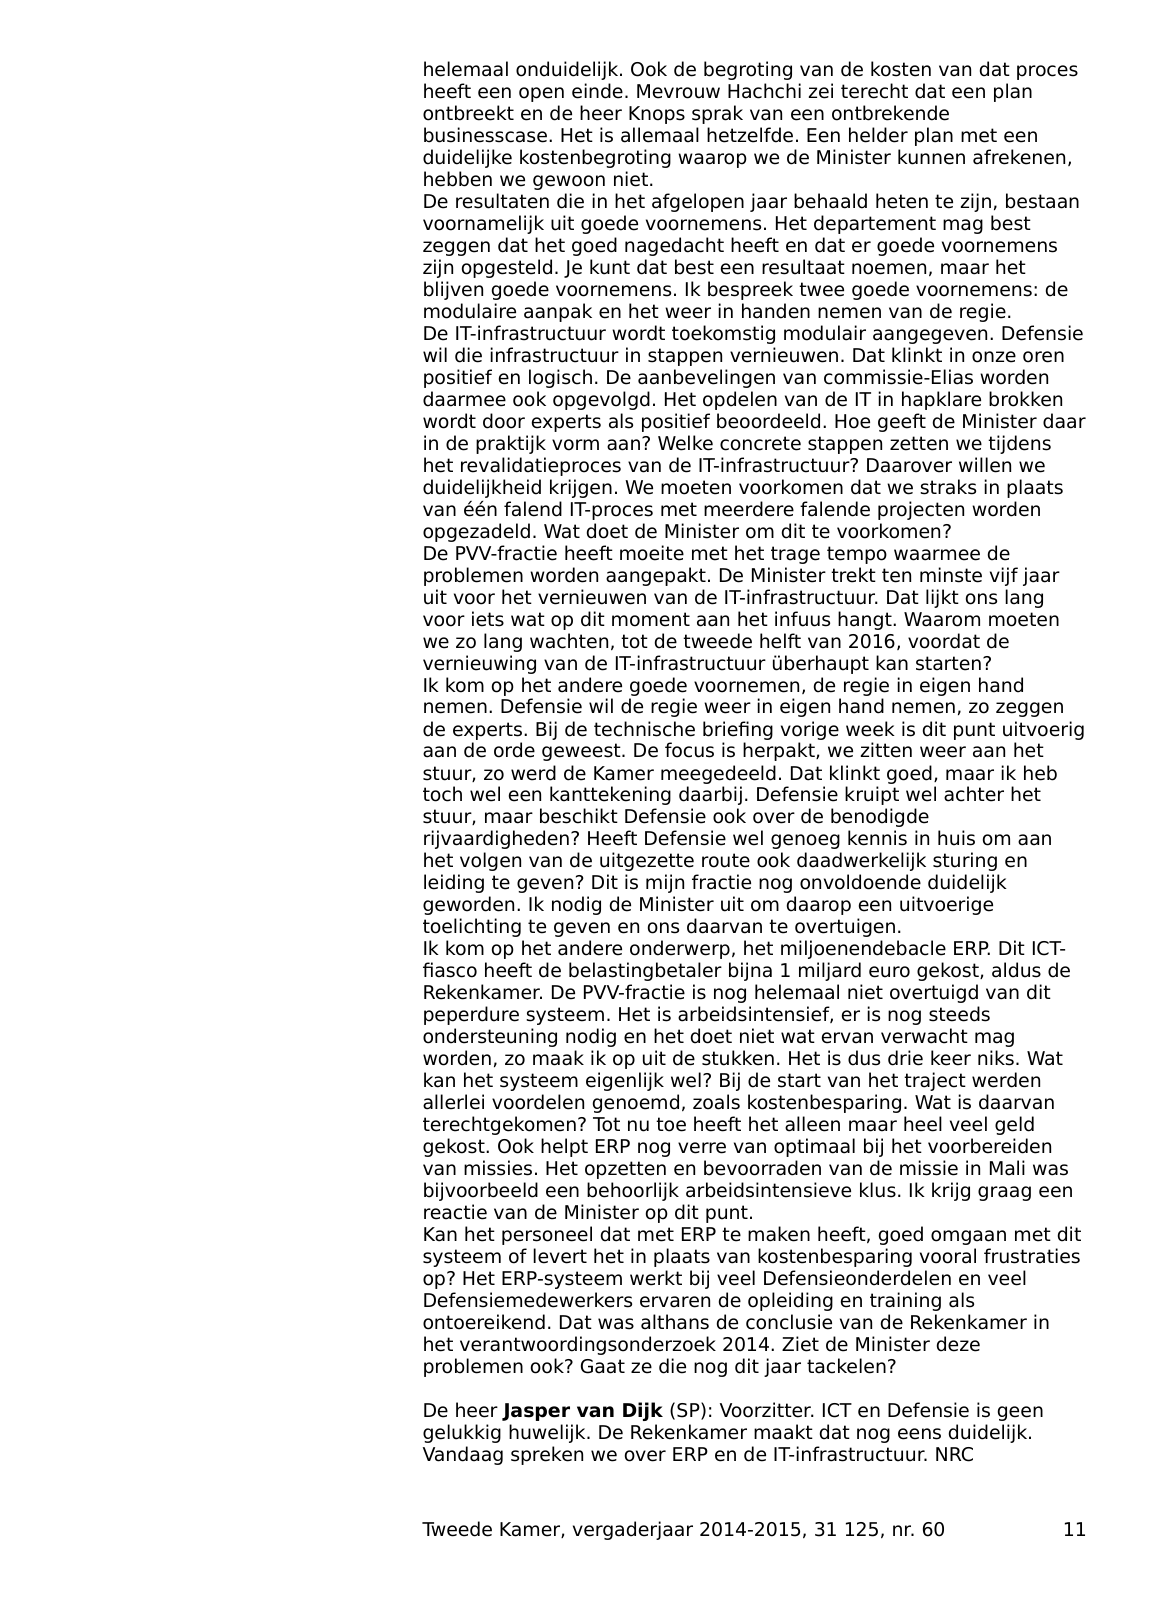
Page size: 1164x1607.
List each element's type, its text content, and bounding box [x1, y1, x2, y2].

text Ik kom op het andere onderwerp, het miljoenendebacle ERP. Dit ICT-fiasco heeft de belastingbetaler bijna 1 miljard euro gekost, aldus de Rekenkamer. De PVV-fractie is nog helemaal niet overtuigd van dit peperdure systeem. Het is arbeidsintensief, er is nog steeds ondersteuning nodig en het doet niet wat ervan verwacht mag worden, zo maak ik op uit de stukken. Het is dus drie keer niks. Wat kan het systeem eigenlijk wel? Bij de start van het traject werden allerlei voordelen genoemd, zoals kostenbesparing. Wat is daarvan terechtgekomen? Tot nu toe heeft het alleen maar heel veel geld gekost. Ook helpt ERP nog verre van optimaal bij het voorbereiden van missies. Het opzetten en bevoorraden van de missie in Mali was bijvoorbeeld een behoorlijk arbeidsintensieve klus. Ik krijg graag een reactie van de Minister op dit punt. [422, 938, 1087, 1224]
text De heer Jasper van Dijk (SP): Voorzitter. ICT en Defensie is geen gelukkig huwelijk. De Rekenkamer maakt dat nog eens duidelijk. Vandaag spreken we over ERP en de IT-infrastructuur. NRC [422, 1400, 1087, 1466]
text Kan het personeel dat met ERP te maken heeft, goed omgaan met dit systeem of levert het in plaats van kostenbesparing vooral frustraties op? Het ERP-systeem werkt bij veel Defensieonderdelen en veel Defensiemedewerkers ervaren de opleiding en training als ontoereikend. Dat was althans de conclusie van de Rekenkamer in het verantwoordingsonderzoek 2014. Ziet de Minister deze problemen ook? Gaat ze die nog dit jaar tackelen? [422, 1224, 1087, 1378]
text Ik kom op het andere goede voornemen, de regie in eigen hand nemen. Defensie wil de regie weer in eigen hand nemen, zo zeggen de experts. Bij de technische briefing vorige week is dit punt uitvoerig aan de orde geweest. De focus is herpakt, we zitten weer aan het stuur, zo werd de Kamer meegedeeld. Dat klinkt goed, maar ik heb toch wel een kanttekening daarbij. Defensie kruipt wel achter het stuur, maar beschikt Defensie ook over de benodigde rijvaardigheden? Heeft Defensie wel genoeg kennis in huis om aan het volgen van de uitgezette route ook daadwerkelijk sturing en leiding te geven? Dit is mijn fractie nog onvoldoende duidelijk geworden. Ik nodig de Minister uit om daarop een uitvoerige toelichting te geven en ons daarvan te overtuigen. [422, 674, 1087, 938]
text De IT-infrastructuur wordt toekomstig modulair aangegeven. Defensie wil die infrastructuur in stappen vernieuwen. Dat klinkt in onze oren positief en logisch. De aanbevelingen van commissie-Elias worden daarmee ook opgevolgd. Het opdelen van de IT in hapklare brokken wordt door experts als positief beoordeeld. Hoe geeft de Minister daar in de praktijk vorm aan? Welke concrete stappen zetten we tijdens het revalidatieproces van de IT-infrastructuur? Daarover willen we duidelijkheid krijgen. We moeten voorkomen dat we straks in plaats van één falend IT-proces met meerdere falende projecten worden opgezadeld. Wat doet de Minister om dit te voorkomen? [422, 323, 1087, 543]
text De resultaten die in het afgelopen jaar behaald heten te zijn, bestaan voornamelijk uit goede voornemens. Het departement mag best zeggen dat het goed nagedacht heeft en dat er goede voornemens zijn opgesteld. Je kunt dat best een resultaat noemen, maar het blijven goede voornemens. Ik bespreek twee goede voornemens: de modulaire aanpak en het weer in handen nemen van de regie. [422, 191, 1087, 323]
text helemaal onduidelijk. Ook de begroting van de kosten van dat proces heeft een open einde. Mevrouw Hachchi zei terecht dat een plan ontbreekt en de heer Knops sprak van een ontbrekende businesscase. Het is allemaal hetzelfde. Een helder plan met een duidelijke kostenbegroting waarop we de Minister kunnen afrekenen, hebben we gewoon niet. [422, 59, 1087, 191]
text De PVV-fractie heeft moeite met het trage tempo waarmee de problemen worden aangepakt. De Minister trekt ten minste vijf jaar uit voor het vernieuwen van de IT-infrastructuur. Dat lijkt ons lang voor iets wat op dit moment aan het infuus hangt. Waarom moeten we zo lang wachten, tot de tweede helft van 2016, voordat de vernieuwing van de IT-infrastructuur überhaupt kan starten? [422, 543, 1087, 674]
